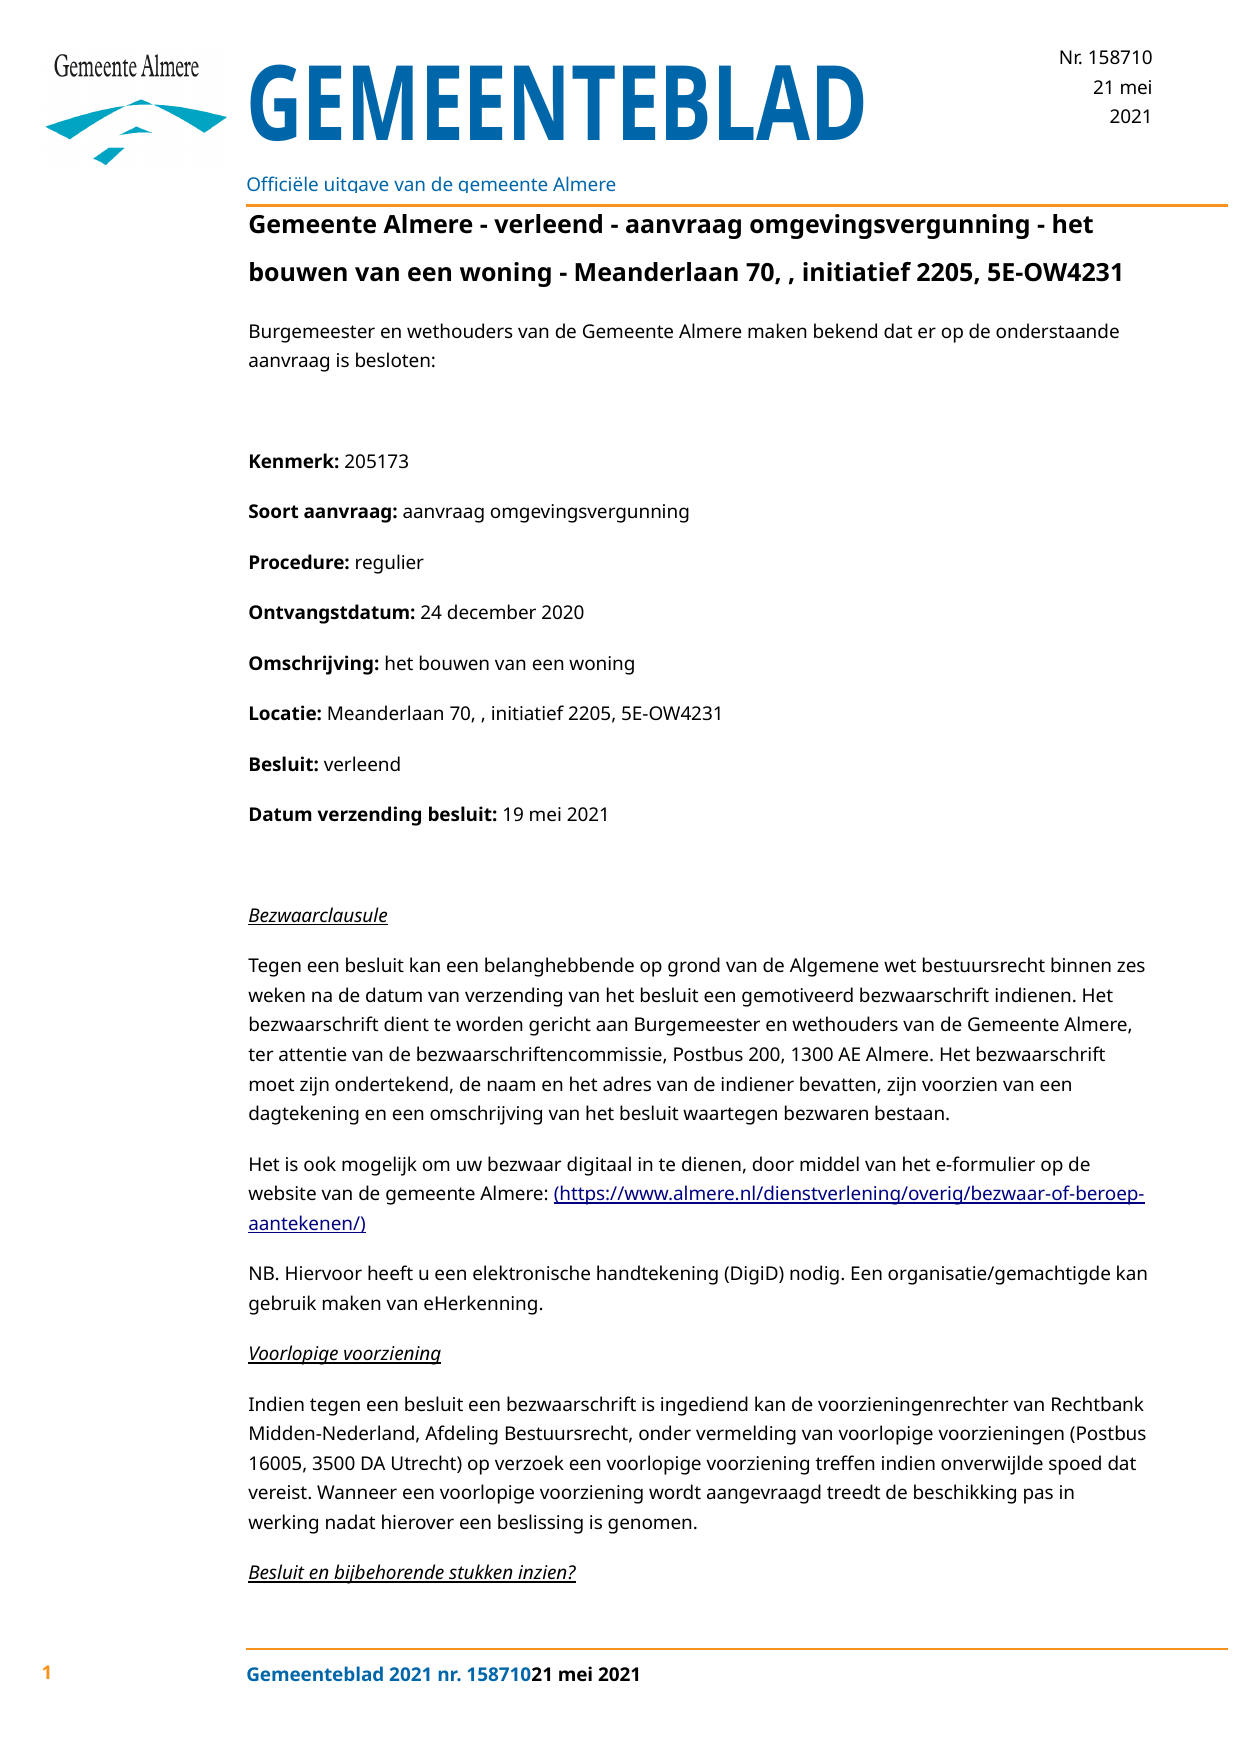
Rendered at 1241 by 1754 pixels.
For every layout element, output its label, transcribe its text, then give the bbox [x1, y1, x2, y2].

text Ontvangstdatum: 24 december 2020 [248, 599, 1152, 625]
text Gemeente Almere - verleend - aanvraag omgevingsvergunning - het bouwen van een woning - Meanderlaan 70, , initiatief 2205, 5E-OW4231 [248, 207, 1152, 288]
text Omschrijving: het bouwen van een woning [248, 650, 1152, 676]
text Kenmerk: 205173 [248, 448, 1152, 474]
text Voorlopige voorziening [248, 1340, 1152, 1366]
text Burgemeester en wethouders van de Gemeente Almere maken bekend dat er op de onderstaande aanvraag is besloten: [248, 318, 1152, 373]
text Locatie: Meanderlaan 70, , initiatief 2205, 5E-OW4231 [248, 700, 1152, 726]
text Indien tegen een besluit een bezwaarschrift is ingediend kan de voorzieningenrechter van Rechtbank Midden-Nederland, Afdeling Bestuursrecht, onder vermelding van voorlopige voorzieningen (Postbus 16005, 3500 DA Utrecht) op verzoek een voorlopige voorziening treffen indien onverwijlde spoed dat vereist. Wanneer een voorlopige voorziening wordt aangevraagd treedt de beschikking pas in werking nadat hierover een beslissing is genomen. [248, 1391, 1152, 1535]
text Tegen een besluit kan een belanghebbende op grond van de Algemene wet bestuursrecht binnen zes weken na de datum van verzending van het besluit een gemotiveerd bezwaarschrift indienen. Het bezwaarschrift dient te worden gericht aan Burgemeester en wethouders van de Gemeente Almere, ter attentie van de bezwaarschriftencommissie, Postbus 200, 1300 AE Almere. Het bezwaarschrift moet zijn ondertekend, de naam en het adres van de indiener bevatten, zijn voorzien van een dagtekening en een omschrijving van het besluit waartegen bezwaren bestaan. [248, 952, 1152, 1126]
text Besluit: verleend [248, 751, 1152, 777]
text Bezwaarclausule [248, 902, 1152, 928]
text NB. Hiervoor heeft u een elektronische handtekening (DigiD) nodig. Een organisatie/gemachtigde kan gebruik maken van eHerkenning. [248, 1260, 1152, 1316]
text Besluit en bijbehorende stukken inzien? [248, 1559, 1152, 1585]
text Procedure: regulier [248, 549, 1152, 575]
text Soort aanvraag: aanvraag omgevingsvergunning [248, 499, 1152, 524]
picture [41, 47, 231, 172]
text Datum verzending besluit: 19 mei 2021 [248, 801, 1152, 827]
text Het is ook mogelijk om uw bezwaar digitaal in te dienen, door middel van het e-formulier op de website van de gemeente Almere: (https://www.almere.nl/dienstverlening/overig/bezwaar-of-beroep-aantekenen/) [248, 1151, 1152, 1236]
